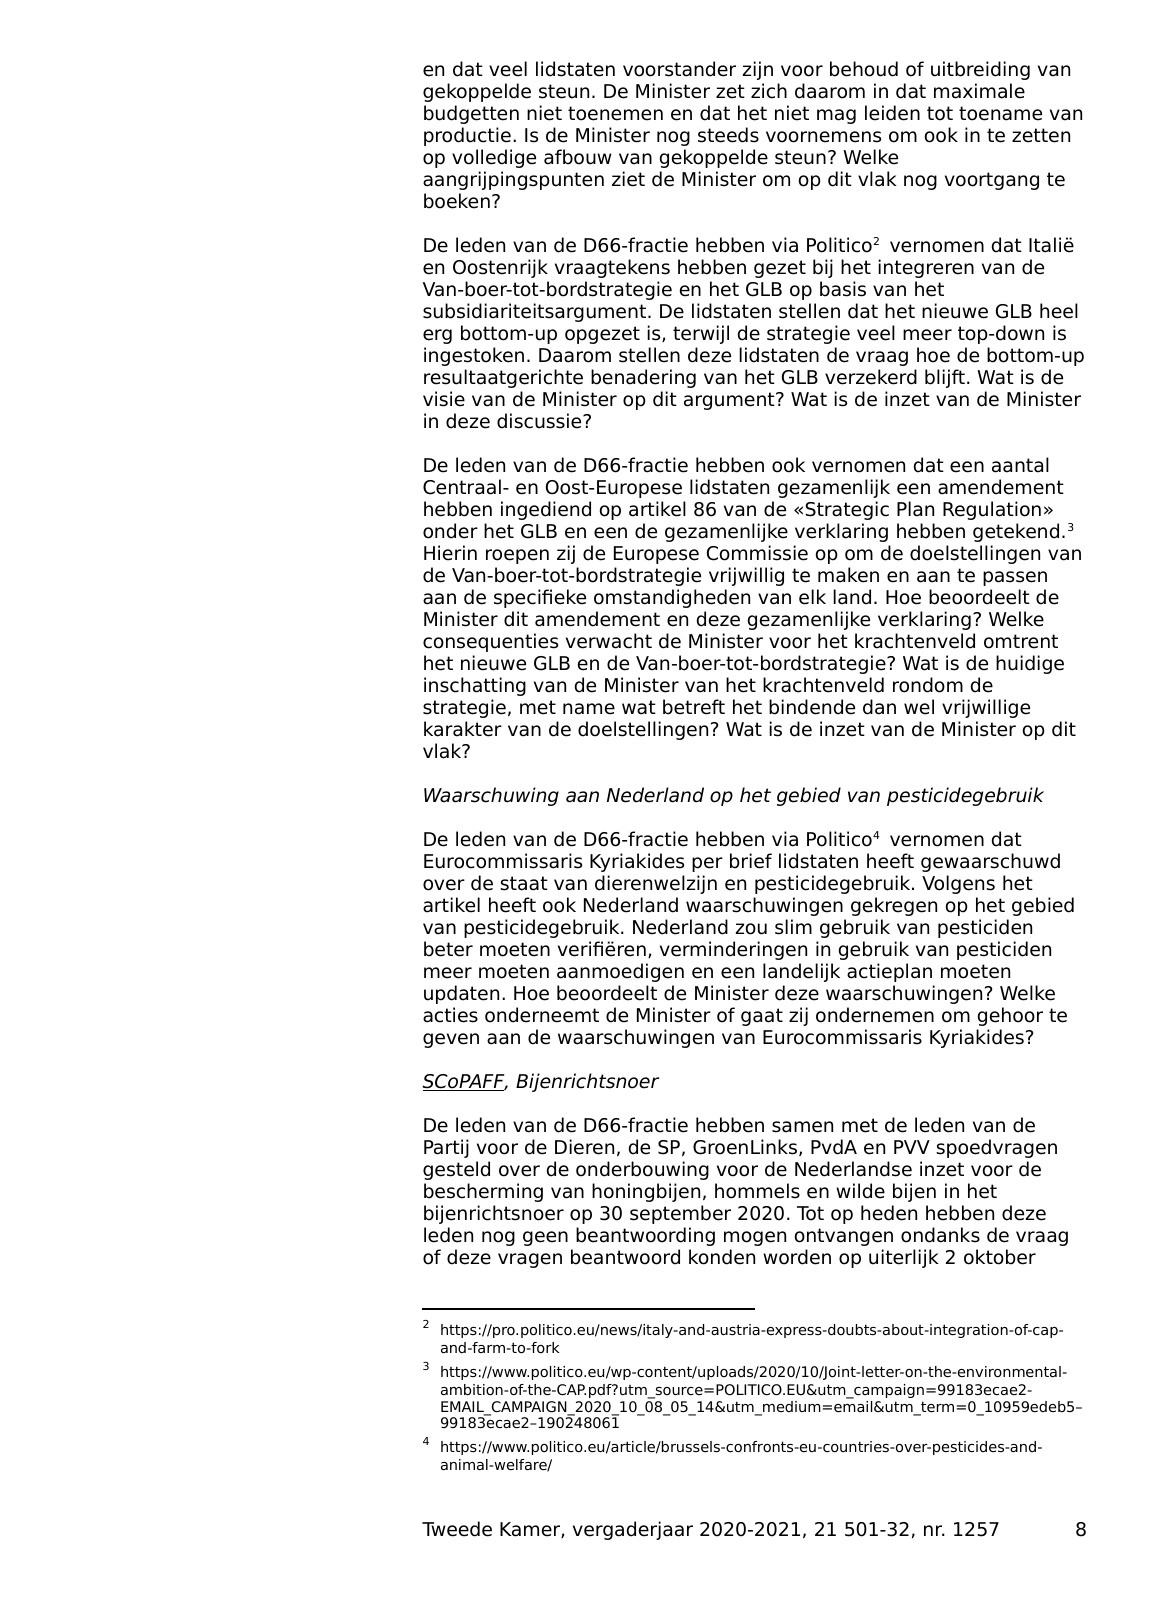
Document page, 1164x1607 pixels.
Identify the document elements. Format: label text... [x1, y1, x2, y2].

text De leden van de D66-fractie hebben ook vernomen dat een aantal Centraal- en Oost-Europese lidstaten gezamenlijk een amendement hebben ingediend op artikel 86 van de «Strategic Plan Regulation» onder het GLB en een de gezamenlijke verklaring hebben getekend. Hierin roepen zij de Europese Commissie op om de doelstellingen van de Van-boer-tot-bordstrategie vrijwillig te maken en aan te passen aan de specifieke omstandigheden van elk land. Hoe beoordeelt de Minister dit amendement en deze gezamenlijke verklaring? Welke consequenties verwacht de Minister voor het krachtenveld omtrent het nieuwe GLB en de Van-boer-tot-bordstrategie? Wat is de huidige inschatting van de Minister van het krachtenveld rondom de strategie, met name wat betreft het bindende dan wel vrijwillige karakter van de doelstellingen? Wat is de inzet van de Minister op dit vlak? [422, 455, 1087, 763]
text https://www.politico.eu/article/brussels-confronts-eu-countries-over-pesticides-and-animal-welfare/ [422, 1435, 1087, 1474]
text en dat veel lidstaten voorstander zijn voor behoud of uitbreiding van gekoppelde steun. De Minister zet zich daarom in dat maximale budgetten niet toenemen en dat het niet mag leiden tot toename van productie. Is de Minister nog steeds voornemens om ook in te zetten op volledige afbouw van gekoppelde steun? Welke aangrijpingspunten ziet de Minister om op dit vlak nog voortgang te boeken? [422, 59, 1087, 213]
text De leden van de D66-fractie hebben via Politico vernomen dat Italië en Oostenrijk vraagtekens hebben gezet bij het integreren van de Van-boer-tot-bordstrategie en het GLB op basis van het subsidiariteitsargument. De lidstaten stellen dat het nieuwe GLB heel erg bottom-up opgezet is, terwijl de strategie veel meer top-down is ingestoken. Daarom stellen deze lidstaten de vraag hoe de bottom-up resultaatgerichte benadering van het GLB verzekerd blijft. Wat is de visie van de Minister op dit argument? Wat is de inzet van de Minister in deze discussie? [422, 235, 1087, 433]
subtitle Waarschuwing aan Nederland op het gebied van pesticidegebruik [422, 785, 1087, 807]
subtitle SCoPAFF, Bijenrichtsnoer [422, 1071, 1087, 1093]
text https://www.politico.eu/wp-content/uploads/2020/10/Joint-letter-on-the-environmental-ambition-of-the-CAP.pdf?utm_source=POLITICO.EU&utm_campaign=99183ecae2-EMAIL_CAMPAIGN_2020_10_08_05_14&utm_medium=email&utm_term=0_10959edeb5–99183ecae2–190248061 [422, 1360, 1087, 1432]
text https://pro.politico.eu/news/italy-and-austria-express-doubts-about-integration-of-cap-and-farm-to-fork [422, 1318, 1087, 1357]
text De leden van de D66-fractie hebben samen met de leden van de Partij voor de Dieren, de SP, GroenLinks, PvdA en PVV spoedvragen gesteld over de onderbouwing voor de Nederlandse inzet voor de bescherming van honingbijen, hommels en wilde bijen in het bijenrichtsnoer op 30 september 2020. Tot op heden hebben deze leden nog geen beantwoording mogen ontvangen ondanks de vraag of deze vragen beantwoord konden worden op uiterlijk 2 oktober [422, 1115, 1087, 1269]
text De leden van de D66-fractie hebben via Politico vernomen dat Eurocommissaris Kyriakides per brief lidstaten heeft gewaarschuwd over de staat van dierenwelzijn en pesticidegebruik. Volgens het artikel heeft ook Nederland waarschuwingen gekregen op het gebied van pesticidegebruik. Nederland zou slim gebruik van pesticiden beter moeten verifiëren, verminderingen in gebruik van pesticiden meer moeten aanmoedigen en een landelijk actieplan moeten updaten. Hoe beoordeelt de Minister deze waarschuwingen? Welke acties onderneemt de Minister of gaat zij ondernemen om gehoor te geven aan de waarschuwingen van Eurocommissaris Kyriakides? [422, 829, 1087, 1049]
